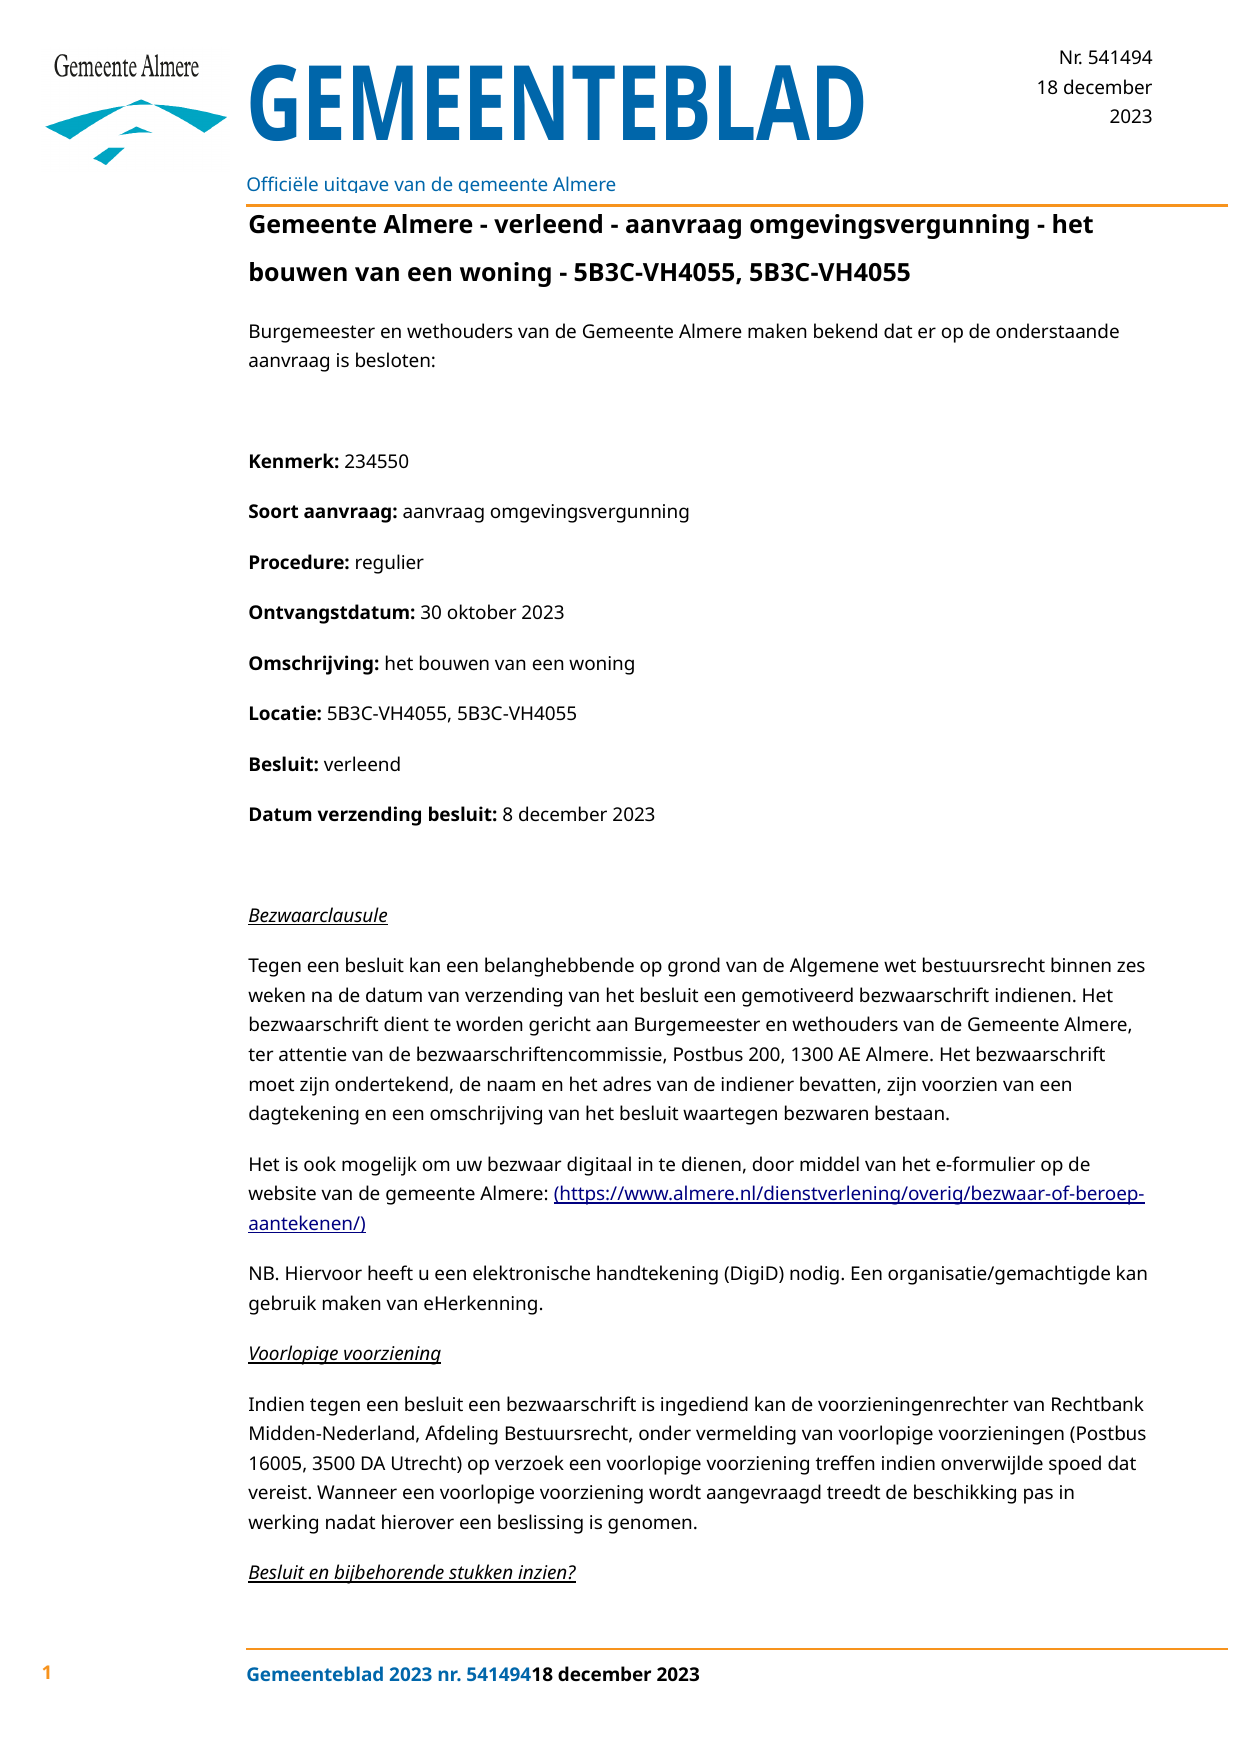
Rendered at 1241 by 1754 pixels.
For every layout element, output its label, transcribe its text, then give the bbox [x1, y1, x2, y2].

text Locatie: 5B3C-VH4055, 5B3C-VH4055 [248, 700, 1152, 726]
text Soort aanvraag: aanvraag omgevingsvergunning [248, 499, 1152, 524]
text Tegen een besluit kan een belanghebbende op grond van de Algemene wet bestuursrecht binnen zes weken na de datum van verzending van het besluit een gemotiveerd bezwaarschrift indienen. Het bezwaarschrift dient te worden gericht aan Burgemeester en wethouders van de Gemeente Almere, ter attentie van de bezwaarschriftencommissie, Postbus 200, 1300 AE Almere. Het bezwaarschrift moet zijn ondertekend, de naam en het adres van de indiener bevatten, zijn voorzien van een dagtekening en een omschrijving van het besluit waartegen bezwaren bestaan. [248, 952, 1152, 1126]
text Datum verzending besluit: 8 december 2023 [248, 801, 1152, 827]
text Kenmerk: 234550 [248, 448, 1152, 474]
text Bezwaarclausule [248, 902, 1152, 928]
text Burgemeester en wethouders van de Gemeente Almere maken bekend dat er op de onderstaande aanvraag is besloten: [248, 318, 1152, 373]
text Besluit en bijbehorende stukken inzien? [248, 1559, 1152, 1585]
text Ontvangstdatum: 30 oktober 2023 [248, 599, 1152, 625]
text Het is ook mogelijk om uw bezwaar digitaal in te dienen, door middel van het e-formulier op de website van de gemeente Almere: (https://www.almere.nl/dienstverlening/overig/bezwaar-of-beroep-aantekenen/) [248, 1151, 1152, 1236]
text Indien tegen een besluit een bezwaarschrift is ingediend kan de voorzieningenrechter van Rechtbank Midden-Nederland, Afdeling Bestuursrecht, onder vermelding van voorlopige voorzieningen (Postbus 16005, 3500 DA Utrecht) op verzoek een voorlopige voorziening treffen indien onverwijlde spoed dat vereist. Wanneer een voorlopige voorziening wordt aangevraagd treedt de beschikking pas in werking nadat hierover een beslissing is genomen. [248, 1391, 1152, 1535]
text Gemeente Almere - verleend - aanvraag omgevingsvergunning - het bouwen van een woning - 5B3C-VH4055, 5B3C-VH4055 [248, 207, 1152, 288]
picture [41, 47, 231, 172]
text Omschrijving: het bouwen van een woning [248, 650, 1152, 676]
text NB. Hiervoor heeft u een elektronische handtekening (DigiD) nodig. Een organisatie/gemachtigde kan gebruik maken van eHerkenning. [248, 1260, 1152, 1316]
text Procedure: regulier [248, 549, 1152, 575]
text Besluit: verleend [248, 751, 1152, 777]
text Voorlopige voorziening [248, 1340, 1152, 1366]
